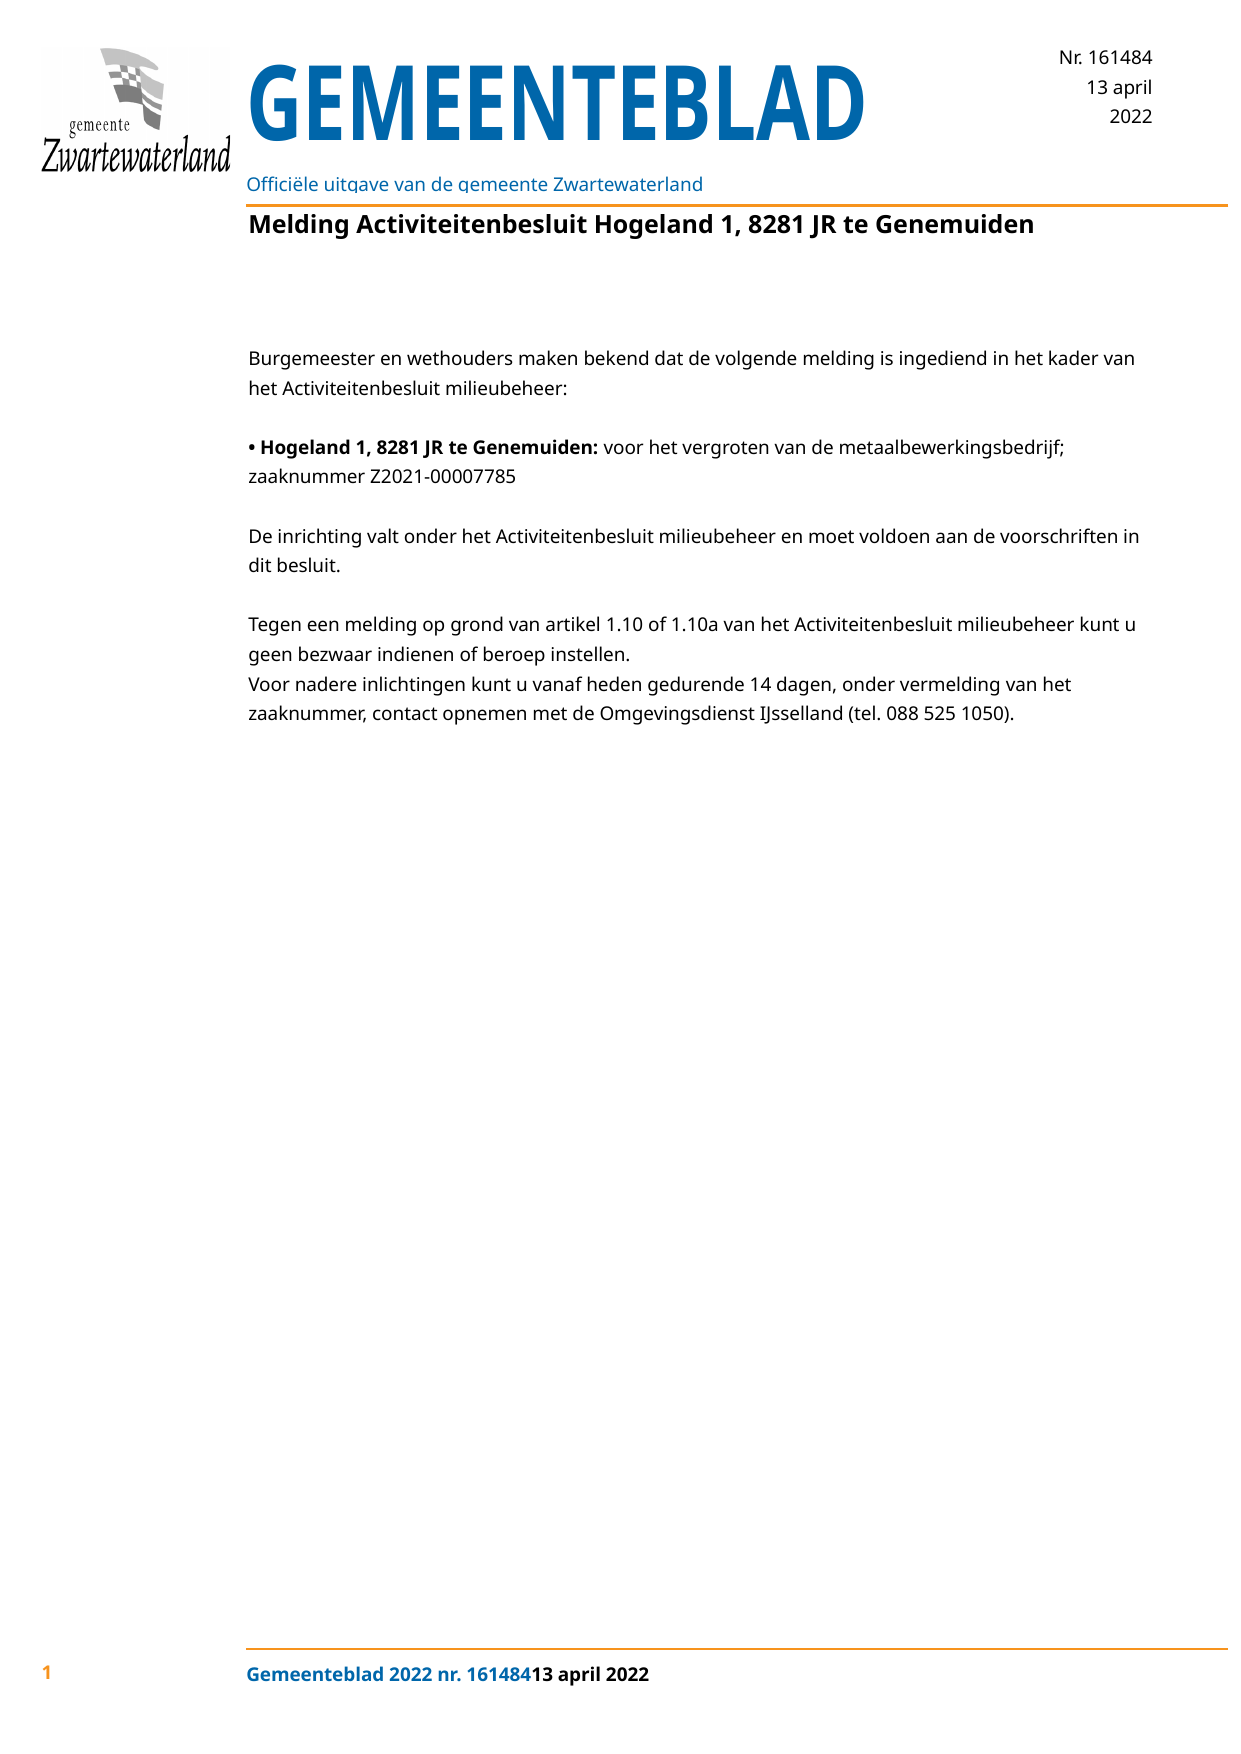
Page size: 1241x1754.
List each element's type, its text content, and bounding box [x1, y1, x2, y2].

text • Hogeland 1, 8281 JR te Genemuiden: voor het vergroten van de metaalbewerkingsbedrijf; zaaknummer Z2021-00007785 [248, 434, 1152, 489]
text Tegen een melding op grond van artikel 1.10 of 1.10a van het Activiteitenbesluit milieubeheer kunt u geen bezwaar indienen of beroep instellen. [248, 612, 1152, 667]
picture [41, 47, 231, 172]
text Burgemeester en wethouders maken bekend dat de volgende melding is ingediend in het kader van het Activiteitenbesluit milieubeheer: [248, 345, 1152, 401]
text De inrichting valt onder het Activiteitenbesluit milieubeheer en moet voldoen aan de voorschriften in dit besluit. [248, 523, 1152, 578]
text Voor nadere inlichtingen kunt u vanaf heden gedurende 14 dagen, onder vermelding van het zaaknummer, contact opnemen met de Omgevingsdienst IJsselland (tel. 088 525 1050). [248, 671, 1152, 726]
text Melding Activiteitenbesluit Hogeland 1, 8281 JR te Genemuiden [248, 207, 1152, 241]
